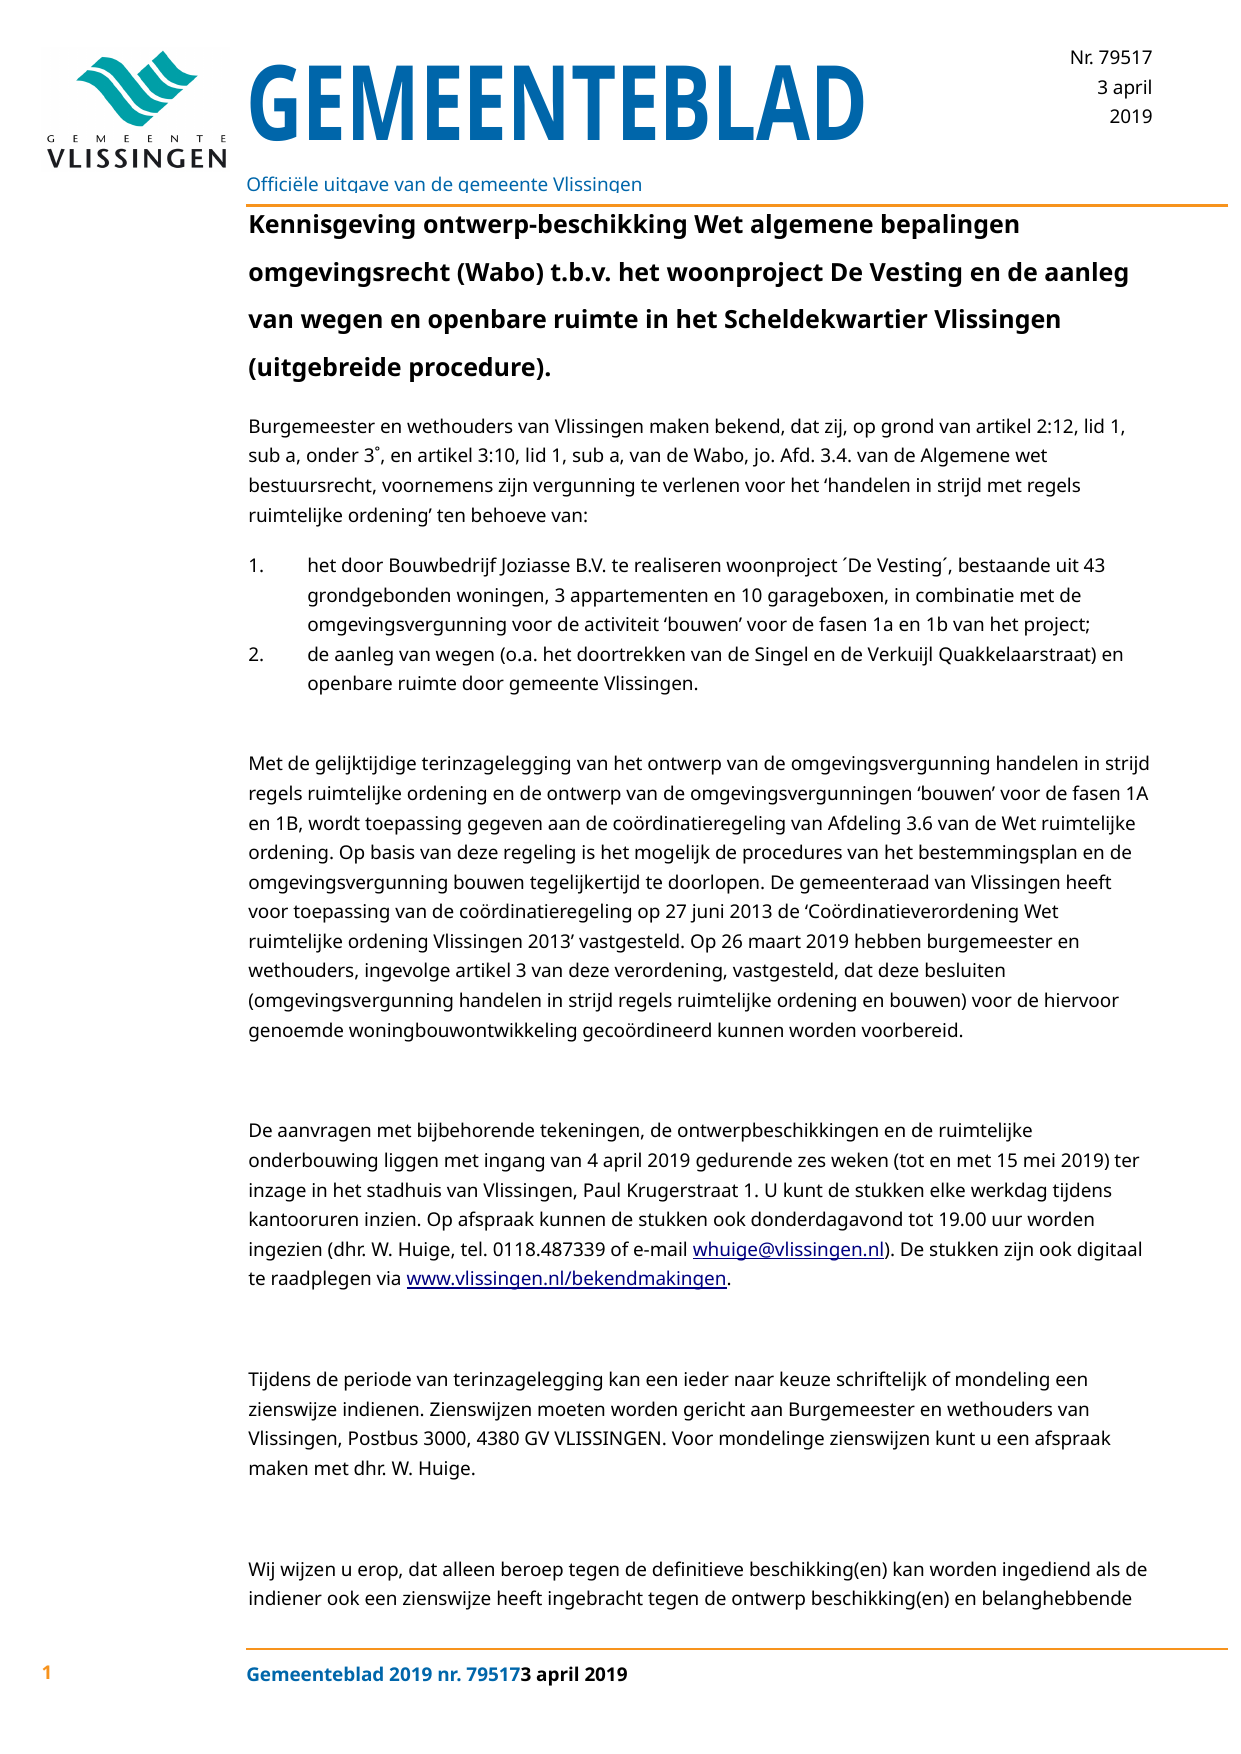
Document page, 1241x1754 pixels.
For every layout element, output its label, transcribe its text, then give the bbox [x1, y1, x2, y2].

picture [41, 47, 231, 172]
text Kennisgeving ontwerp-beschikking Wet algemene bepalingen omgevingsrecht (Wabo) t.b.v. het woonproject De Vesting en de aanleg van wegen en openbare ruimte in het Scheldekwartier Vlissingen (uitgebreide procedure). [248, 207, 1152, 384]
list het door Bouwbedrijf Joziasse B.V. te realiseren woonproject ´De Vesting´, bestaande uit 43 grondgebonden woningen, 3 appartementen en 10 garageboxen, in combinatie met de omgevingsvergunning voor de activiteit ‘bouwen’ voor de fasen 1a en 1b van het project; [248, 552, 1152, 637]
text Met de gelijktijdige terinzagelegging van het ontwerp van de omgevingsvergunning handelen in strijd regels ruimtelijke ordening en de ontwerp van de omgevingsvergunningen ‘bouwen’ voor de fasen 1A en 1B, wordt toepassing gegeven aan de coördinatieregeling van Afdeling 3.6 van de Wet ruimtelijke ordening. Op basis van deze regeling is het mogelijk de procedures van het bestemmingsplan en de omgevingsvergunning bouwen tegelijkertijd te doorlopen. De gemeenteraad van Vlissingen heeft voor toepassing van de coördinatieregeling op 27 juni 2013 de ‘Coördinatieverordening Wet ruimtelijke ordening Vlissingen 2013’ vastgesteld. Op 26 maart 2019 hebben burgemeester en wethouders, ingevolge artikel 3 van deze verordening, vastgesteld, dat deze besluiten (omgevingsvergunning handelen in strijd regels ruimtelijke ordening en bouwen) voor de hiervoor genoemde woningbouwontwikkeling gecoördineerd kunnen worden voorbereid. [248, 751, 1152, 1043]
text De aanvragen met bijbehorende tekeningen, de ontwerpbeschikkingen en de ruimtelijke onderbouwing liggen met ingang van 4 april 2019 gedurende zes weken (tot en met 15 mei 2019) ter inzage in het stadhuis van Vlissingen, Paul Krugerstraat 1. U kunt de stukken elke werkdag tijdens kantooruren inzien. Op afspraak kunnen de stukken ook donderdagavond tot 19.00 uur worden ingezien (dhr. W. Huige, tel. 0118.487339 of e-mail whuige@vlissingen.nl). De stukken zijn ook digitaal te raadplegen via www.vlissingen.nl/bekendmakingen. [248, 1118, 1152, 1291]
text Tijdens de periode van terinzagelegging kan een ieder naar keuze schriftelijk of mondeling een zienswijze indienen. Zienswijzen moeten worden gericht aan Burgemeester en wethouders van Vlissingen, Postbus 3000, 4380 GV VLISSINGEN. Voor mondelinge zienswijzen kunt u een afspraak maken met dhr. W. Huige. [248, 1366, 1152, 1481]
list de aanleg van wegen (o.a. het doortrekken van de Singel en de Verkuijl Quakkelaarstraat) en openbare ruimte door gemeente Vlissingen. [248, 641, 1152, 696]
text Wij wijzen u erop, dat alleen beroep tegen de definitieve beschikking(en) kan worden ingediend als de indiener ook een zienswijze heeft ingebracht tegen de ontwerp beschikking(en) en belanghebbende [248, 1556, 1152, 1611]
text Burgemeester en wethouders van Vlissingen maken bekend, dat zij, op grond van artikel 2:12, lid 1, sub a, onder 3˚, en artikel 3:10, lid 1, sub a, van de Wabo, jo. Afd. 3.4. van de Algemene wet bestuursrecht, voornemens zijn vergunning te verlenen voor het ‘handelen in strijd met regels ruimtelijke ordening’ ten behoeve van: [248, 413, 1152, 528]
